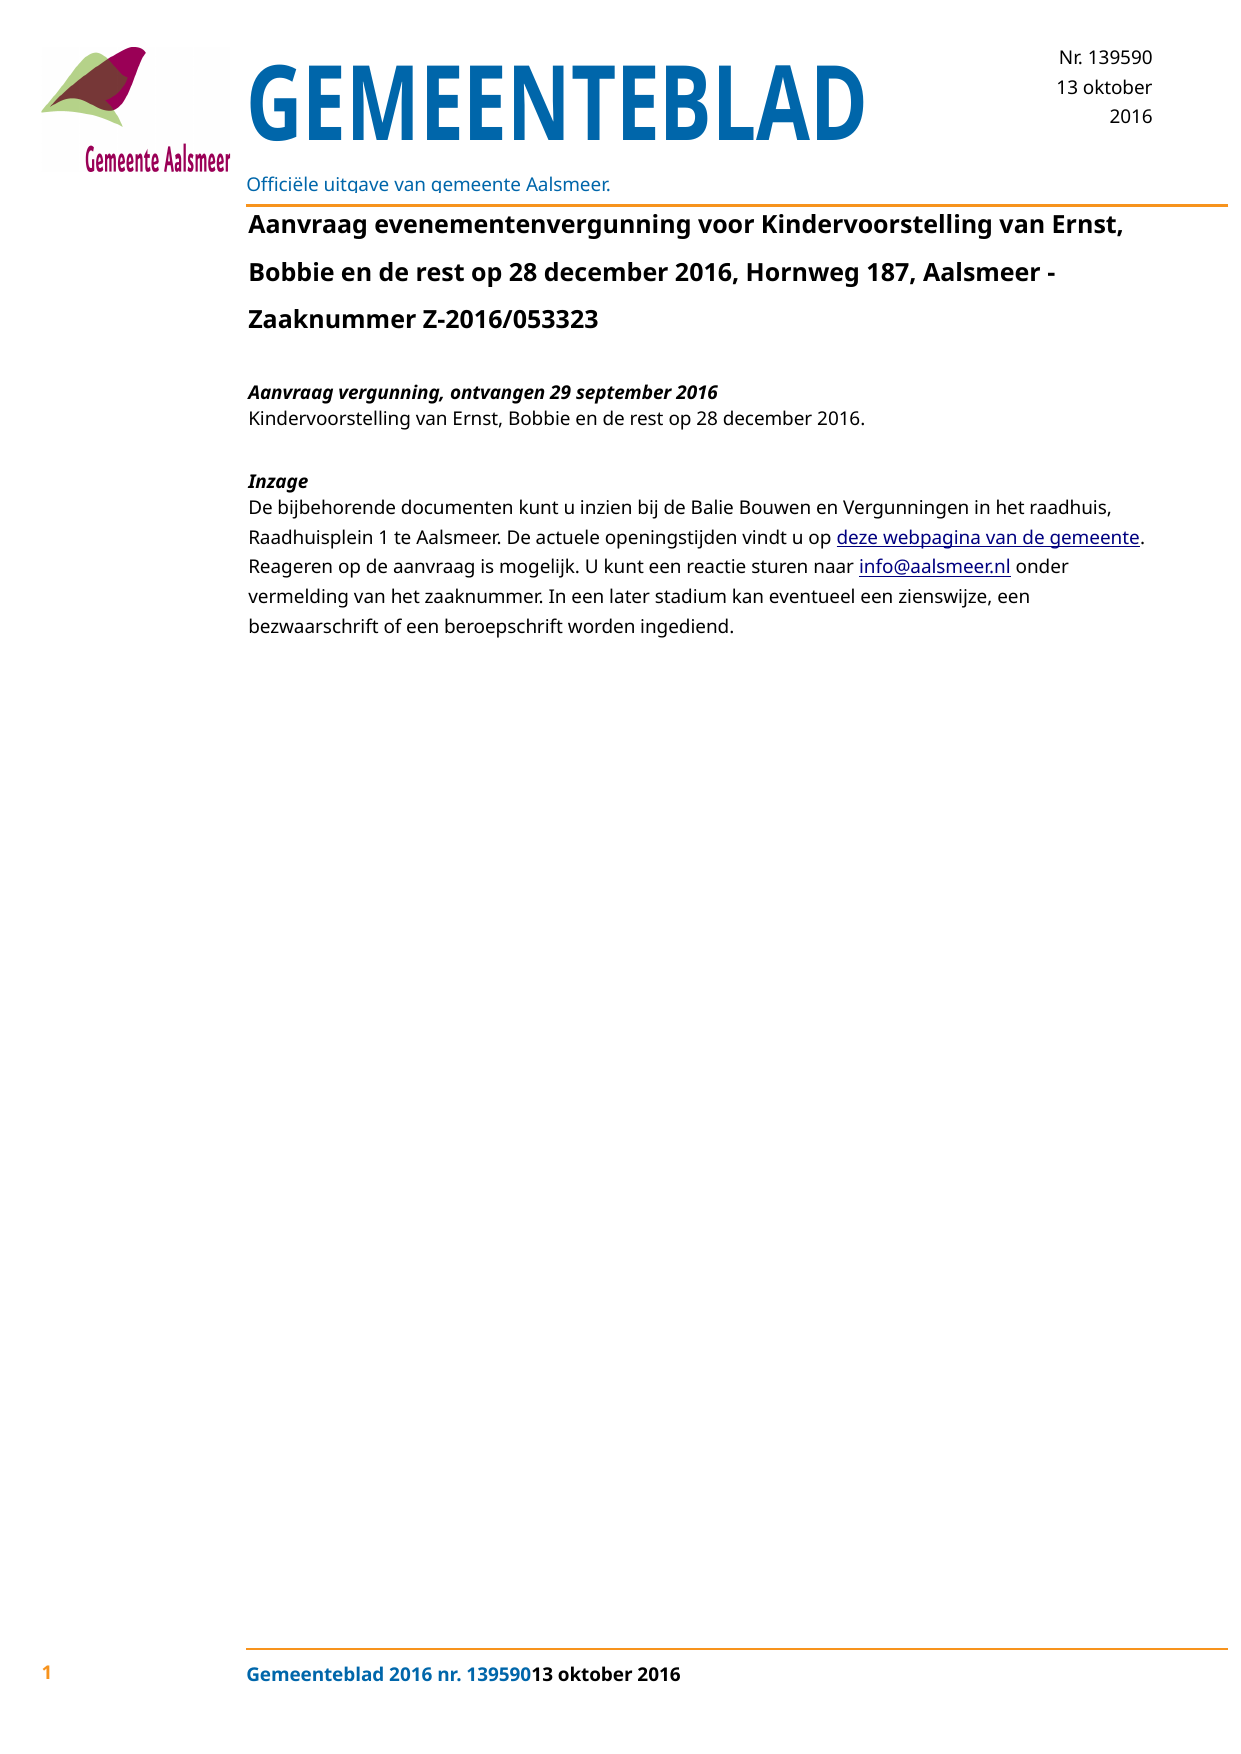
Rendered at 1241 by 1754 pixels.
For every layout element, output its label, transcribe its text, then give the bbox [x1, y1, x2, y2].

text Inzage [248, 469, 1152, 494]
text Kindervoorstelling van Ernst, Bobbie en de rest op 28 december 2016. [248, 405, 1152, 431]
text De bijbehorende documenten kunt u inzien bij de Balie Bouwen en Vergunningen in het raadhuis, Raadhuisplein 1 te Aalsmeer. De actuele openingstijden vindt u op deze webpagina van de gemeente. Reageren op de aanvraag is mogelijk. U kunt een reactie sturen naar info@aalsmeer.nl onder vermelding van het zaaknummer. In een later stadium kan eventueel een zienswijze, een bezwaarschrift of een beroepschrift worden ingediend. [248, 494, 1152, 638]
picture [41, 47, 231, 172]
text ​ [248, 663, 1152, 689]
text Aanvraag vergunning, ontvangen 29 september 2016 [248, 379, 1152, 405]
text Aanvraag evenementenvergunning voor Kindervoorstelling van Ernst, Bobbie en de rest op 28 december 2016, Hornweg 187, Aalsmeer - Zaaknummer Z-2016/053323 [248, 207, 1152, 336]
